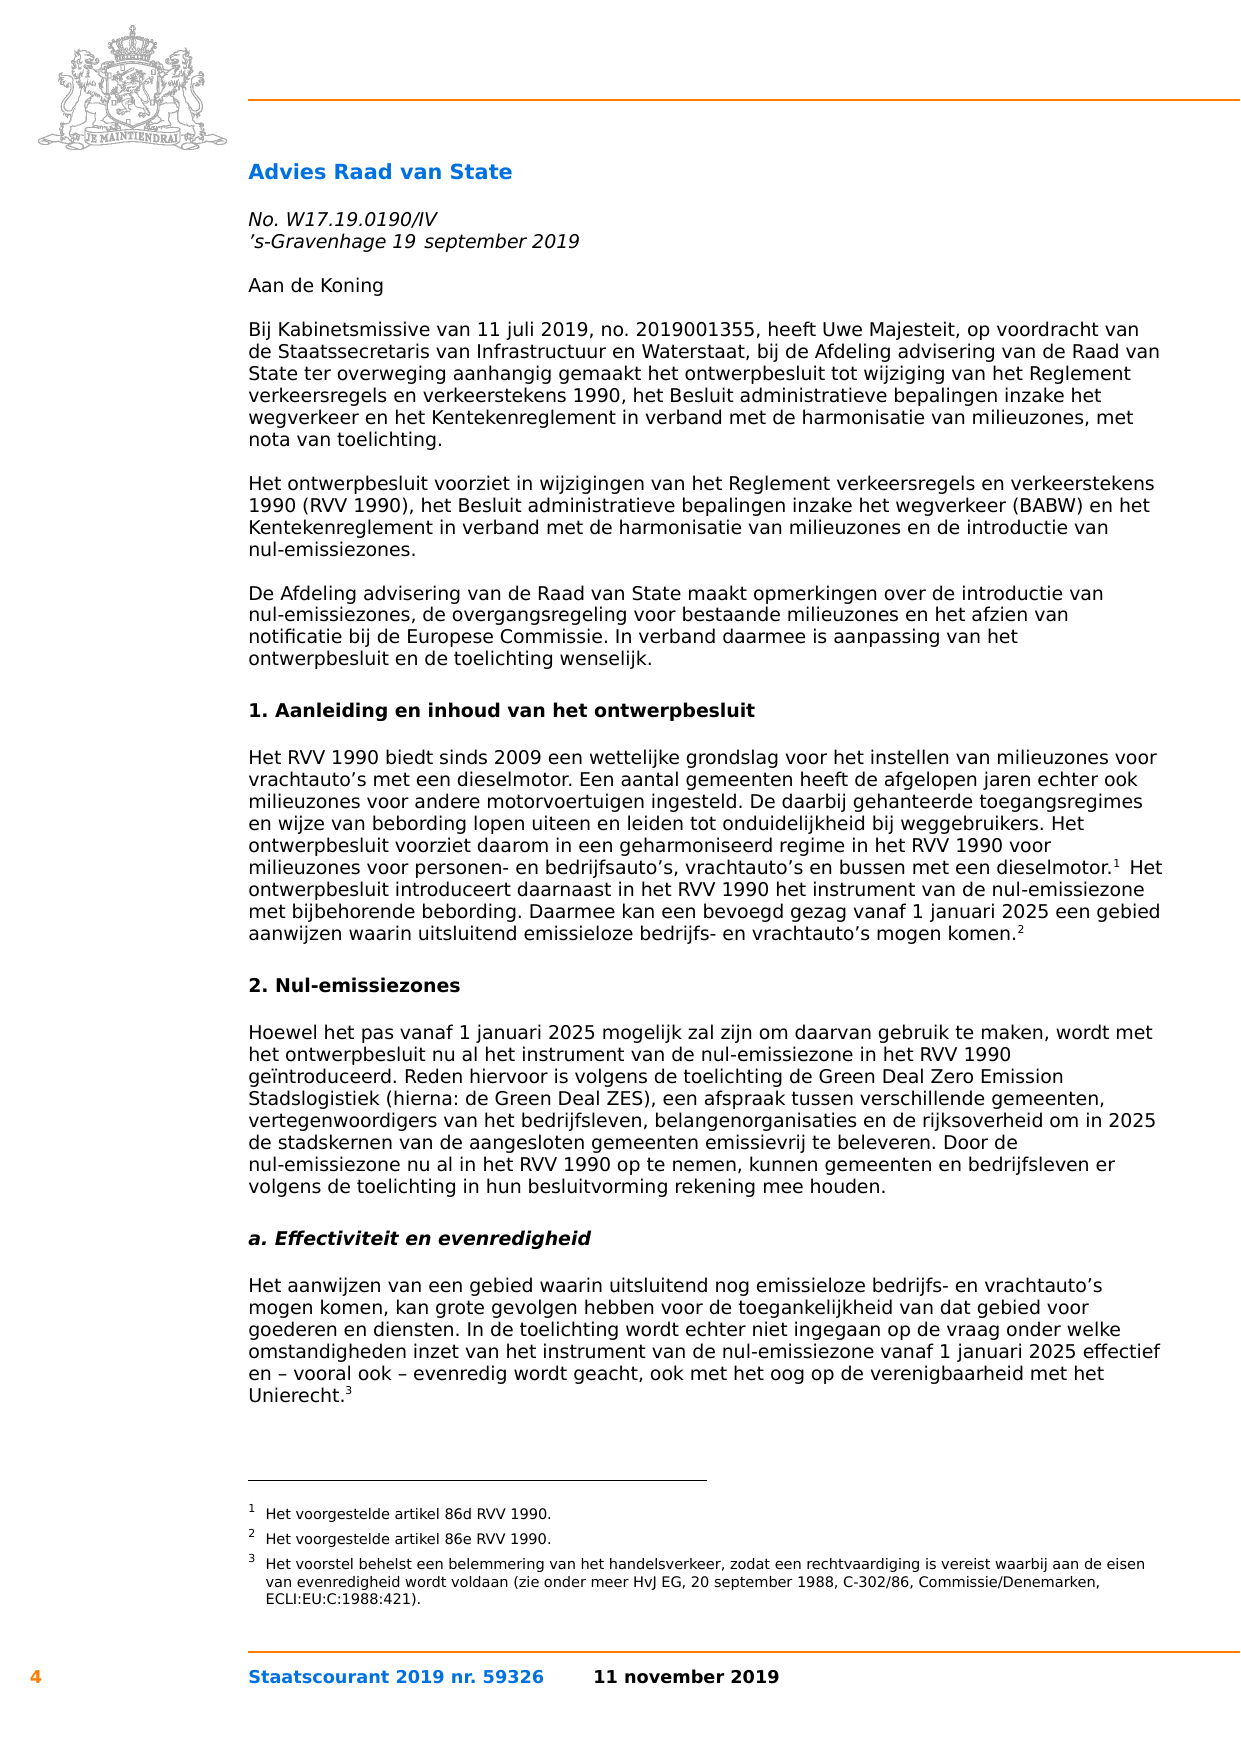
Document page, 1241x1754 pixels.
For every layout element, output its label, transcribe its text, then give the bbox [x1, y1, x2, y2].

text De Afdeling advisering van de Raad van State maakt opmerkingen over de introductie van nul‑emissiezones, de overgangsregeling voor bestaande milieuzones en het afzien van notificatie bij de Europese Commissie. In verband daarmee is aanpassing van het ontwerpbesluit en de toelichting wenselijk. [248, 582, 1163, 670]
text Het aanwijzen van een gebied waarin uitsluitend nog emissieloze bedrijfs- en vrachtauto’s mogen komen, kan grote gevolgen hebben voor de toegankelijkheid van dat gebied voor goederen en diensten. In de toelichting wordt echter niet ingegaan op de vraag onder welke omstandigheden inzet van het instrument van de nul-emissiezone vanaf 1 januari 2025 effectief en – vooral ook – evenredig wordt geacht, ook met het oog op de verenigbaarheid met het Unierecht. [248, 1275, 1163, 1407]
text Het RVV 1990 biedt sinds 2009 een wettelijke grondslag voor het instellen van milieuzones voor vrachtauto’s met een dieselmotor. Een aantal gemeenten heeft de afgelopen jaren echter ook milieuzones voor andere motorvoertuigen ingesteld. De daarbij gehanteerde toegangsregimes en wijze van bebording lopen uiteen en leiden tot onduidelijkheid bij weggebruikers. Het ontwerpbesluit voorziet daarom in een geharmoniseerd regime in het RVV 1990 voor milieuzones voor personen- en bedrijfsauto’s, vrachtauto’s en bussen met een dieselmotor. Het ontwerpbesluit introduceert daarnaast in het RVV 1990 het instrument van de nul‑emissiezone met bijbehorende bebording. Daarmee kan een bevoegd gezag vanaf 1 januari 2025 een gebied aanwijzen waarin uitsluitend emissieloze bedrijfs- en vrachtauto’s mogen komen. [248, 747, 1163, 945]
text Het voorgestelde artikel 86d RVV 1990. [248, 1502, 1163, 1524]
text ’s-Gravenhage 19 september 2019 [248, 231, 1163, 253]
text Hoewel het pas vanaf 1 januari 2025 mogelijk zal zijn om daarvan gebruik te maken, wordt met het ontwerpbesluit nu al het instrument van de nul‑emissiezone in het RVV 1990 geïntroduceerd. Reden hiervoor is volgens de toelichting de Green Deal Zero Emission Stadslogistiek (hierna: de Green Deal ZES), een afspraak tussen verschillende gemeenten, vertegenwoordigers van het bedrijfsleven, belangenorganisaties en de rijksoverheid om in 2025 de stadskernen van de aangesloten gemeenten emissievrij te beleveren. Door de nul‑emissiezone nu al in het RVV 1990 op te nemen, kunnen gemeenten en bedrijfsleven er volgens de toelichting in hun besluitvorming rekening mee houden. [248, 1022, 1163, 1198]
text Het voorgestelde artikel 86e RVV 1990. [248, 1527, 1163, 1549]
subtitle 1. Aanleiding en inhoud van het ontwerpbesluit [248, 700, 1163, 722]
text Het voorstel behelst een belemmering van het handelsverkeer, zodat een rechtvaardiging is vereist waarbij aan de eisen van evenredigheid wordt voldaan (zie onder meer HvJ EG, 20 september 1988, C-302/86, Commissie/Denemarken, ECLI:EU:C:1988:421). [248, 1552, 1163, 1608]
subtitle 2. Nul-emissiezones [248, 975, 1163, 997]
picture [38, 25, 227, 150]
text Aan de Koning [248, 275, 1163, 297]
subtitle a. Effectiviteit en evenredigheid [248, 1228, 1163, 1250]
subtitle Advies Raad van State [248, 160, 1163, 184]
text Bij Kabinetsmissive van 11 juli 2019, no. 2019001355, heeft Uwe Majesteit, op voordracht van de Staatssecretaris van Infrastructuur en Waterstaat, bij de Afdeling advisering van de Raad van State ter overweging aanhangig gemaakt het ontwerpbesluit tot wijziging van het Reglement verkeersregels en verkeerstekens 1990, het Besluit administratieve bepalingen inzake het wegverkeer en het Kentekenreglement in verband met de harmonisatie van milieuzones, met nota van toelichting. [248, 319, 1163, 451]
text Het ontwerpbesluit voorziet in wijzigingen van het Reglement verkeersregels en verkeerstekens 1990 (RVV 1990), het Besluit administratieve bepalingen inzake het wegverkeer (BABW) en het Kentekenreglement in verband met de harmonisatie van milieuzones en de introductie van nul‑emissiezones. [248, 473, 1163, 561]
text No. W17.19.0190/IV [248, 209, 1163, 231]
